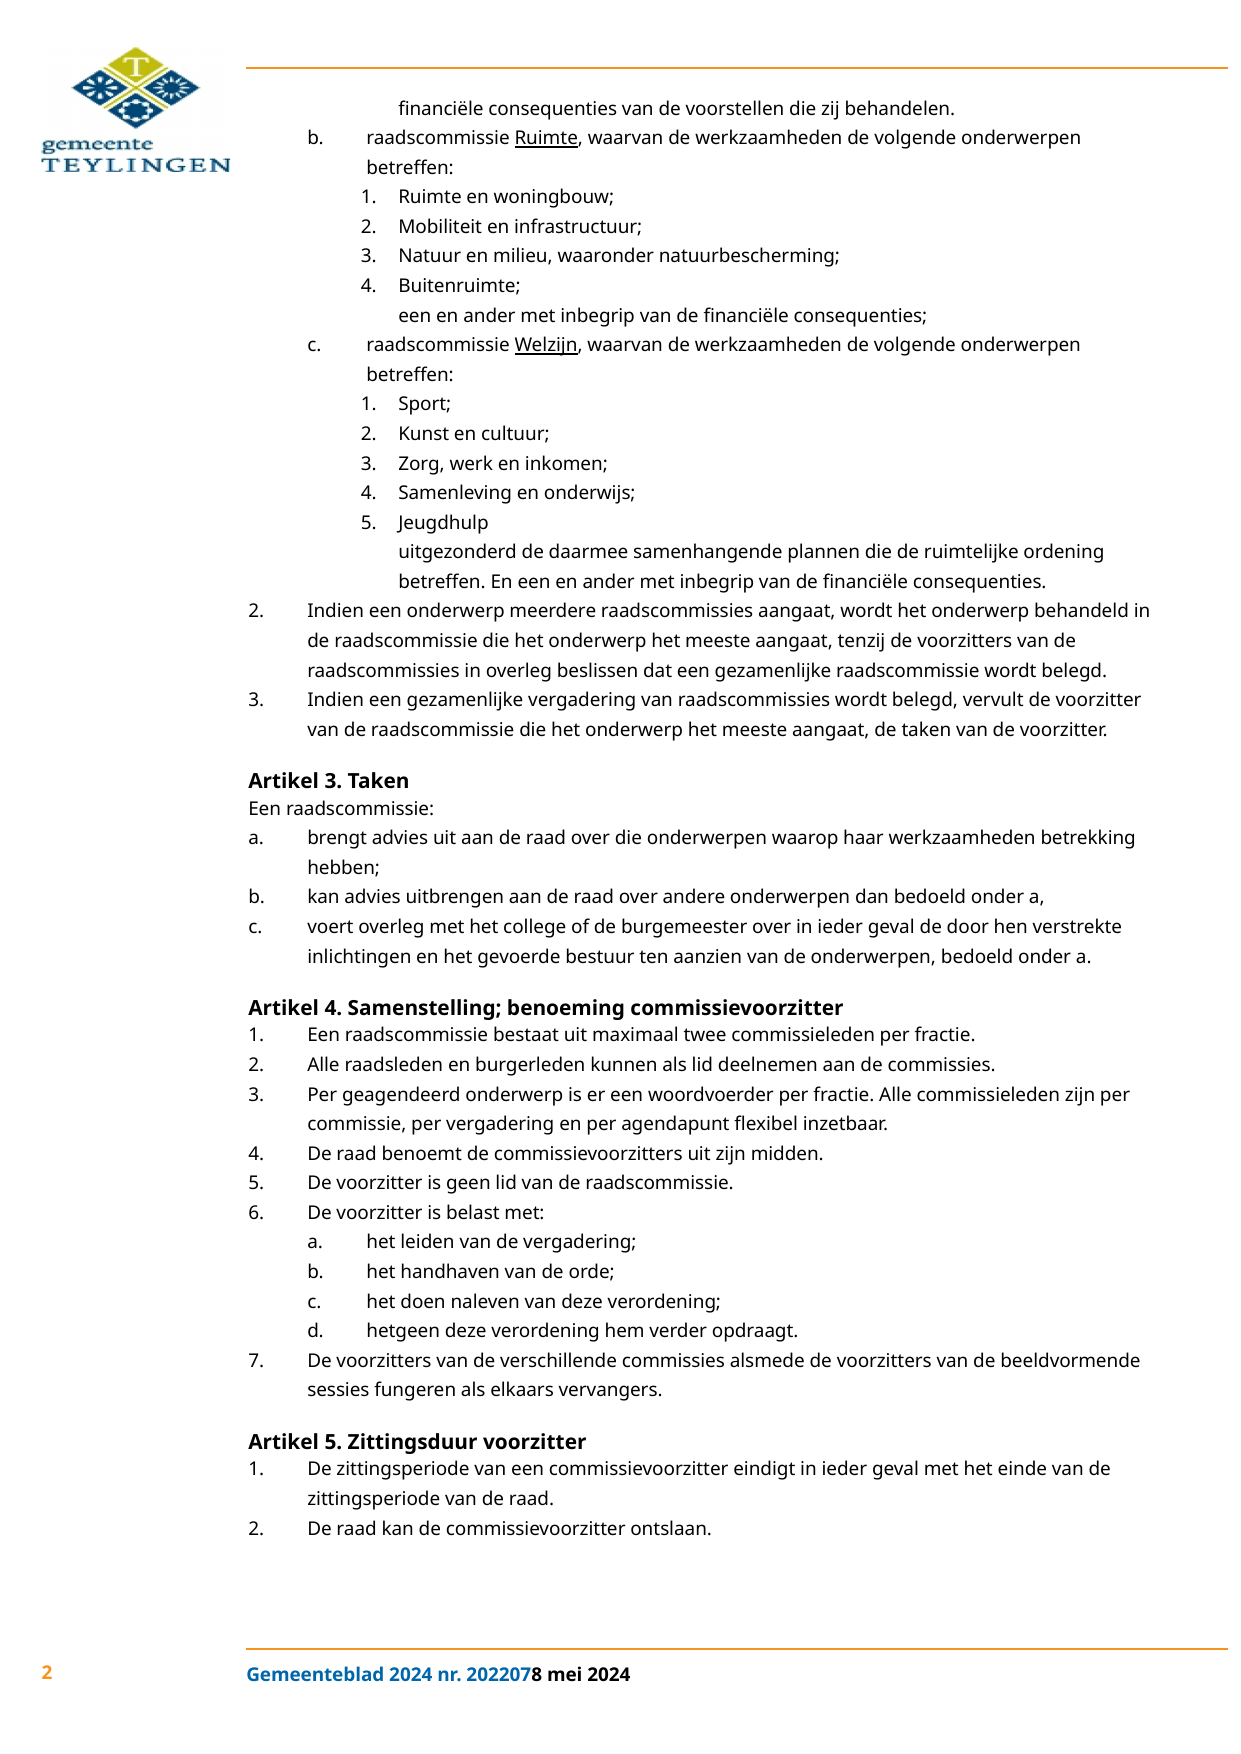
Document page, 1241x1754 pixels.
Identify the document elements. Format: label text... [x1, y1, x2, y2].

list voert overleg met het college of de burgemeester over in ieder geval de door hen verstrekte inlichtingen en het gevoerde bestuur ten aanzien van de onderwerpen, bedoeld onder a. [248, 913, 1152, 968]
list hetgeen deze verordening hem verder opdraagt. [307, 1317, 1152, 1343]
list Natuur en milieu, waaronder natuurbescherming; [361, 243, 1152, 268]
list Samenleving en onderwijs; [361, 479, 1152, 505]
list De voorzitters van de verschillende commissies alsmede de voorzitters van de beeldvormende sessies fungeren als elkaars vervangers. [248, 1347, 1152, 1402]
list raadscommissie Ruimte, waarvan de werkzaamheden de volgende onderwerpen betreffen: [307, 124, 1152, 180]
list Mobiliteit en infrastructuur; [361, 213, 1152, 239]
list het leiden van de vergadering; [307, 1229, 1152, 1254]
list uitgezonderd de daarmee samenhangende plannen die de ruimtelijke ordening betreffen. En een en ander met inbegrip van de financiële consequenties. [361, 538, 1152, 594]
list De raad kan de commissievoorzitter ontslaan. [248, 1515, 1152, 1540]
list financiële consequenties van de voorstellen die zij behandelen. [361, 95, 1152, 121]
text Een raadscommissie: [248, 795, 1152, 821]
list raadscommissie Welzijn, waarvan de werkzaamheden de volgende onderwerpen betreffen: [307, 331, 1152, 387]
list De zittingsperiode van een commissievoorzitter eindigt in ieder geval met het einde van de zittingsperiode van de raad. [248, 1456, 1152, 1511]
text Artikel 5. Zittingsduur voorzitter [248, 1427, 1152, 1456]
list Indien een onderwerp meerdere raadscommissies aangaat, wordt het onderwerp behandeld in de raadscommissie die het onderwerp het meeste aangaat, tenzij de voorzitters van de raadscommissies in overleg beslissen dat een gezamenlijke raadscommissie wordt belegd. [248, 598, 1152, 683]
list brengt advies uit aan de raad over die onderwerpen waarop haar werkzaamheden betrekking hebben; [248, 824, 1152, 880]
list het handhaven van de orde; [307, 1258, 1152, 1284]
list Zorg, werk en inkomen; [361, 450, 1152, 476]
list Ruimte en woningbouw; [361, 183, 1152, 209]
list het doen naleven van deze verordening; [307, 1288, 1152, 1314]
list Een raadscommissie bestaat uit maximaal twee commissieleden per fractie. [248, 1022, 1152, 1047]
picture [41, 47, 231, 172]
list De voorzitter is geen lid van de raadscommissie. [248, 1169, 1152, 1195]
list Alle raadsleden en burgerleden kunnen als lid deelnemen aan de commissies. [248, 1051, 1152, 1077]
list Buitenruimte; [361, 272, 1152, 298]
list Per geagendeerd onderwerp is er een woordvoerder per fractie. Alle commissieleden zijn per commissie, per vergadering en per agendapunt flexibel inzetbaar. [248, 1081, 1152, 1136]
list Indien een gezamenlijke vergadering van raadscommissies wordt belegd, vervult de voorzitter van de raadscommissie die het onderwerp het meeste aangaat, de taken van de voorzitter. [248, 686, 1152, 742]
text Artikel 4. Samenstelling; benoeming commissievoorzitter [248, 993, 1152, 1022]
list De voorzitter is belast met: [248, 1199, 1152, 1225]
list De raad benoemt de commissievoorzitters uit zijn midden. [248, 1140, 1152, 1166]
list kan advies uitbrengen aan de raad over andere onderwerpen dan bedoeld onder a, [248, 884, 1152, 909]
text Artikel 3. Taken [248, 766, 1152, 795]
list Kunst en cultuur; [361, 420, 1152, 446]
list Sport; [361, 391, 1152, 416]
list een en ander met inbegrip van de financiële consequenties; [361, 302, 1152, 328]
list Jeugdhulp [361, 509, 1152, 535]
